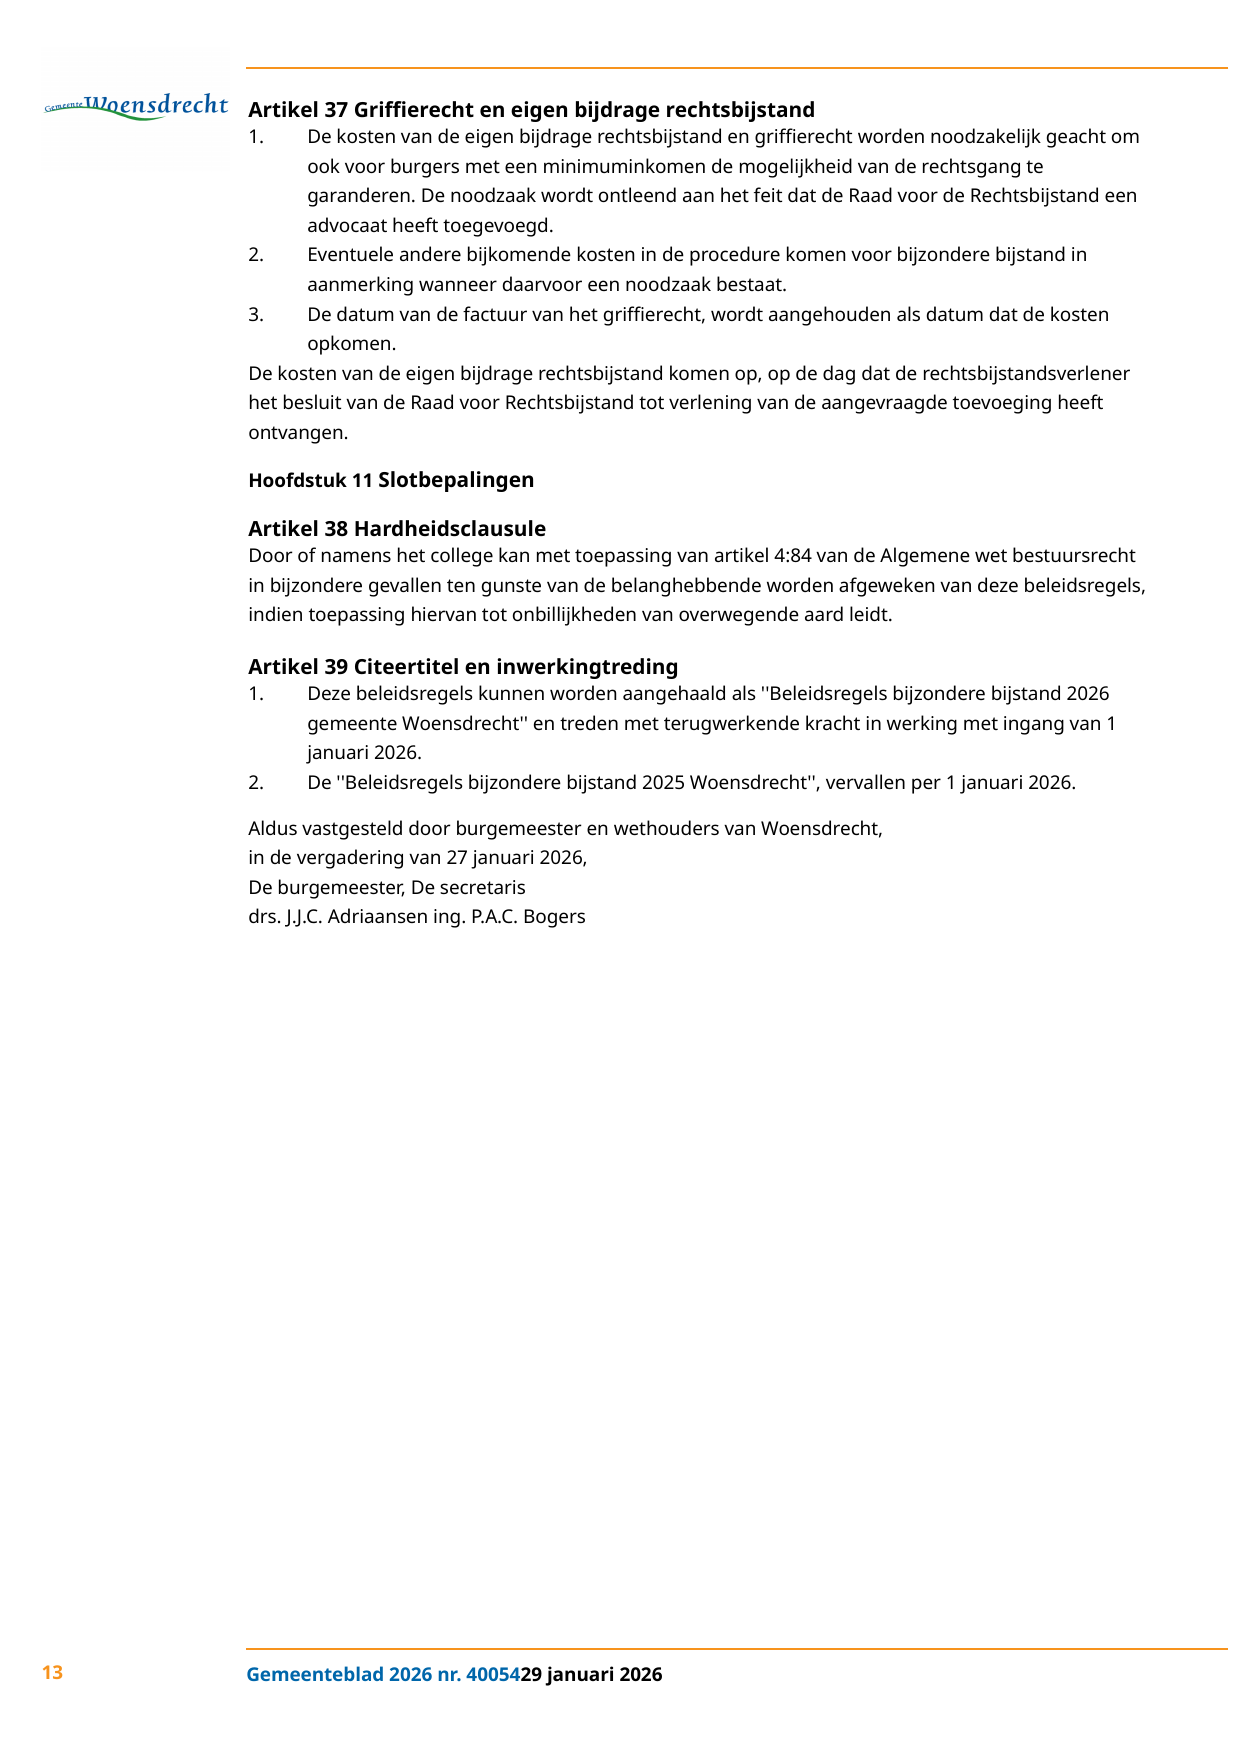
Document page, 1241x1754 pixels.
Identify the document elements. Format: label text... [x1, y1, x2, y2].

list Eventuele andere bijkomende kosten in de procedure komen voor bijzondere bijstand in aanmerking wanneer daarvoor een noodzaak bestaat. [248, 242, 1152, 297]
list Deze beleidsregels kunnen worden aangehaald als ''Beleidsregels bijzondere bijstand 2026 gemeente Woensdrecht'' en treden met terugwerkende kracht in werking met ingang van 1 januari 2026. [248, 680, 1152, 765]
text Artikel 38 Hardheidsclausule [248, 514, 1152, 542]
text De burgemeester, De secretaris [248, 874, 1152, 900]
list De kosten van de eigen bijdrage rechtsbijstand en griffierecht worden noodzakelijk geacht om ook voor burgers met een minimuminkomen de mogelijkheid van de rechtsgang te garanderen. De noodzaak wordt ontleend aan het feit dat de Raad voor de Rechtsbijstand een advocaat heeft toegevoegd. [248, 123, 1152, 238]
list De ''Beleidsregels bijzondere bijstand 2025 Woensdrecht'', vervallen per 1 januari 2026. [248, 769, 1152, 795]
text De kosten van de eigen bijdrage rechtsbijstand komen op, op de dag dat de rechtsbijstandsverlener het besluit van de Raad voor Rechtsbijstand tot verlening van de aangevraagde toevoeging heeft ontvangen. [248, 360, 1152, 445]
list De datum van de factuur van het griffierecht, wordt aangehouden als datum dat de kosten opkomen. [248, 301, 1152, 356]
text Artikel 39 Citeertitel en inwerkingtreding [248, 652, 1152, 680]
text Aldus vastgesteld door burgemeester en wethouders van Woensdrecht, [248, 815, 1152, 841]
picture [41, 47, 231, 172]
text Door of namens het college kan met toepassing van artikel 4:84 van de Algemene wet bestuursrecht in bijzondere gevallen ten gunste van de belanghebbende worden afgeweken van deze beleidsregels, indien toepassing hiervan tot onbillijkheden van overwegende aard leidt. [248, 542, 1152, 627]
text drs. J.J.C. Adriaansen ing. P.A.C. Bogers [248, 903, 1152, 929]
text in de vergadering van 27 januari 2026, [248, 844, 1152, 870]
text Artikel 37 Griffierecht en eigen bijdrage rechtsbijstand [248, 95, 1152, 123]
text Hoofdstuk 11 Slotbepalingen [248, 465, 1152, 493]
